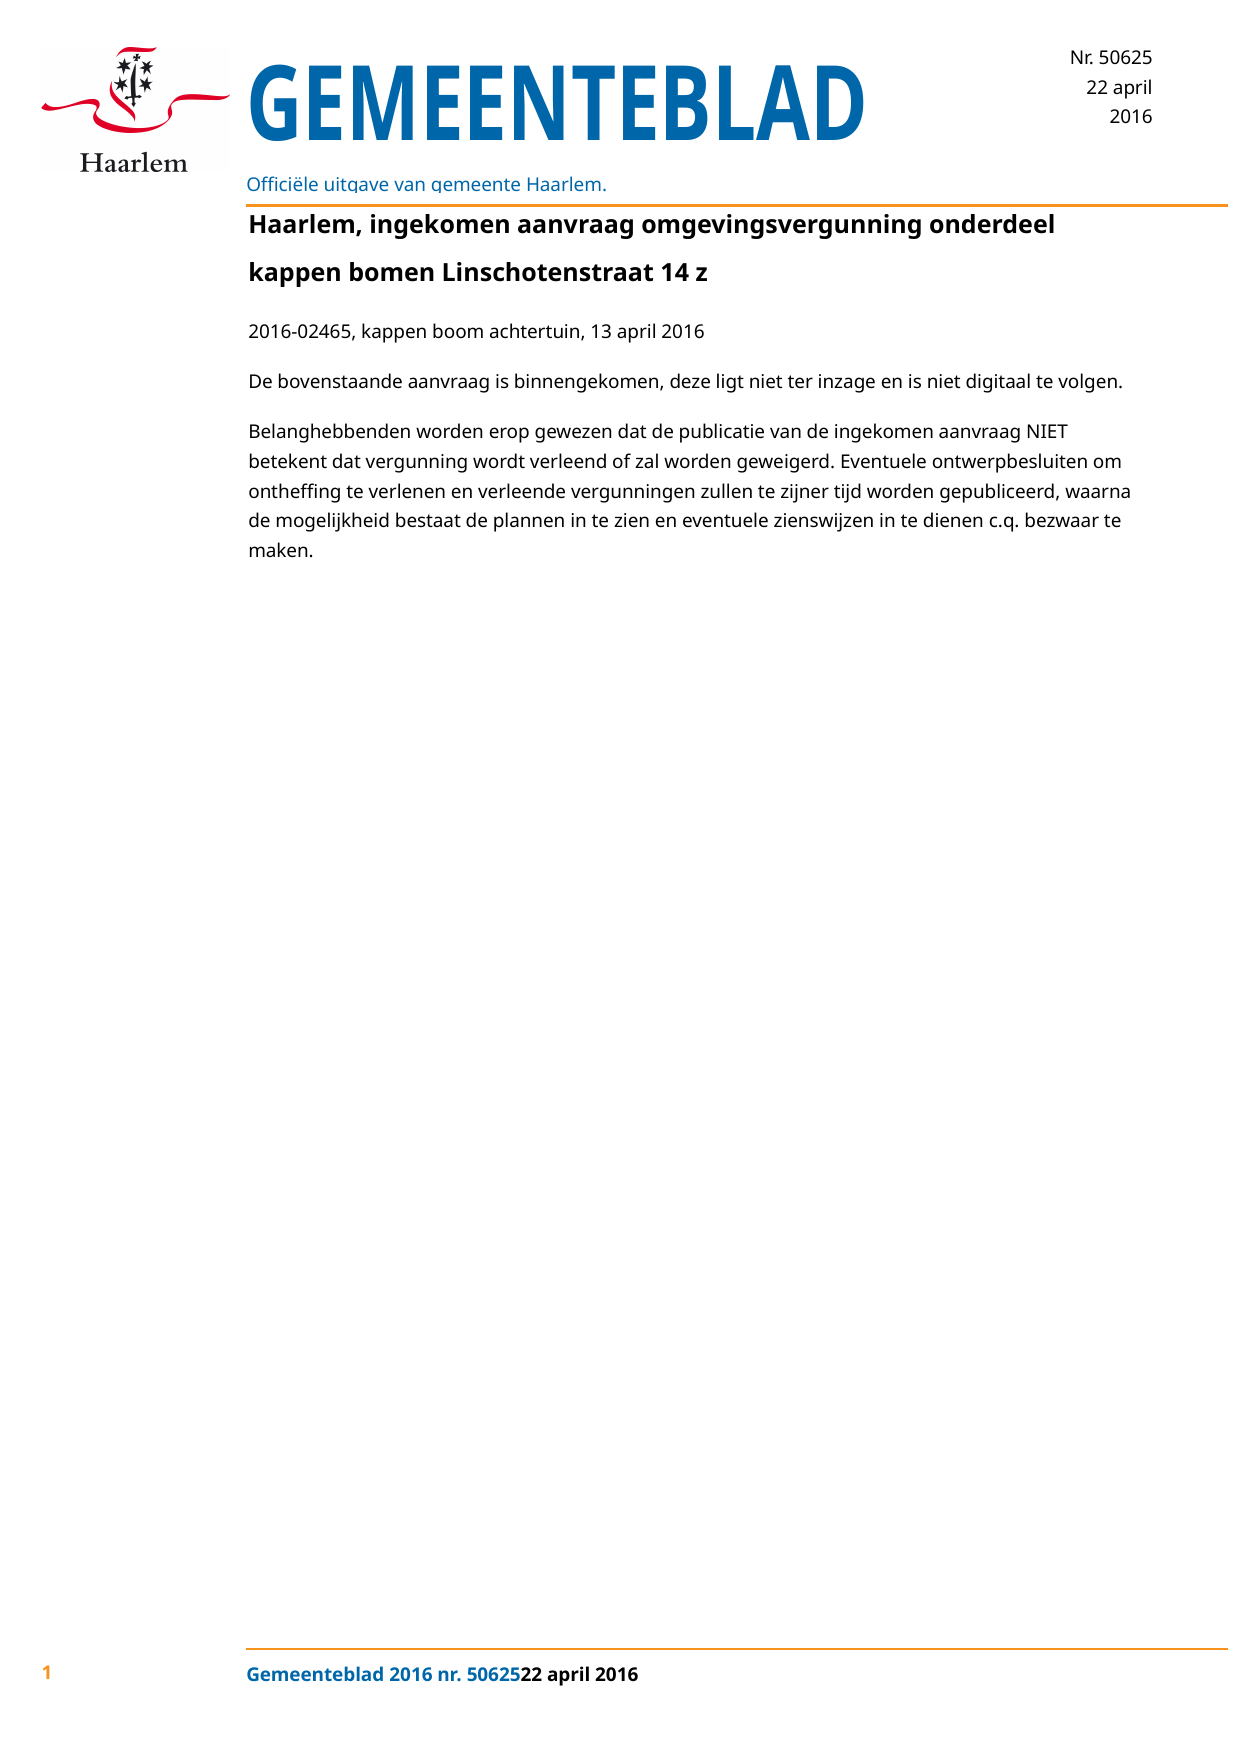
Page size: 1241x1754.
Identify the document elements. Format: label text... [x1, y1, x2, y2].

text De bovenstaande aanvraag is binnengekomen, deze ligt niet ter inzage en is niet digitaal te volgen. [248, 368, 1152, 394]
text 2016-02465, kappen boom achtertuin, 13 april 2016 [248, 318, 1152, 344]
picture [41, 47, 231, 172]
text Haarlem, ingekomen aanvraag omgevingsvergunning onderdeel kappen bomen Linschotenstraat 14 z [248, 207, 1152, 288]
text Belanghebbenden worden erop gewezen dat de publicatie van de ingekomen aanvraag NIET betekent dat vergunning wordt verleend of zal worden geweigerd. Eventuele ontwerpbesluiten om ontheffing te verlenen en verleende vergunningen zullen te zijner tijd worden gepubliceerd, waarna de mogelijkheid bestaat de plannen in te zien en eventuele zienswijzen in te dienen c.q. bezwaar te maken. [248, 419, 1152, 563]
